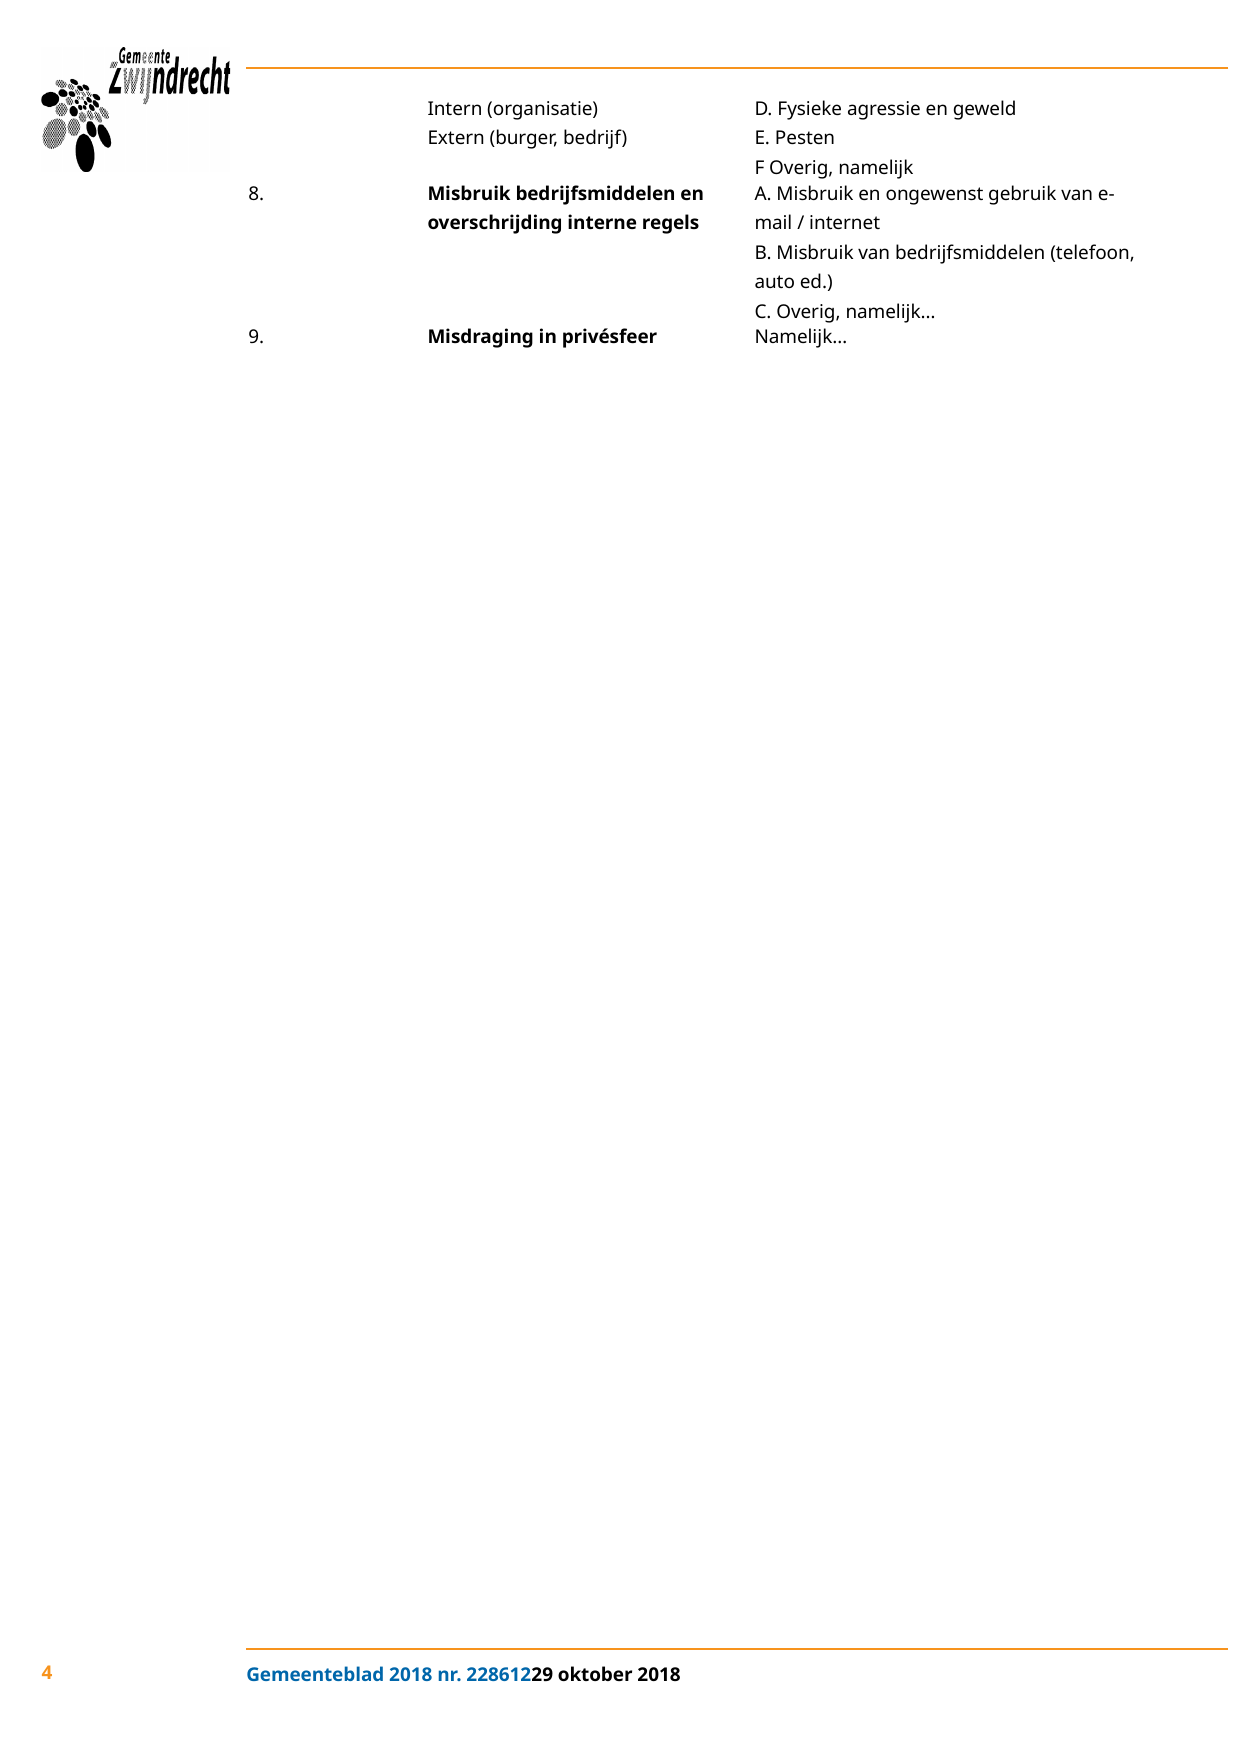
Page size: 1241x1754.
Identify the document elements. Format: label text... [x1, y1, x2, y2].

table_cell [248, 95, 427, 180]
table_cell 8. [248, 180, 427, 324]
table_cell Misdraging in privésfeer [427, 324, 754, 379]
table_cell 9. [248, 324, 427, 379]
table_cell Intern (organisatie) Extern (burger, bedrijf) [427, 95, 754, 180]
table_cell A. Misbruik en ongewenst gebruik van e-mail / internet B. Misbruik van bedrijfsmiddelen (telefoon, auto ed.) C. Overig, namelijk… [754, 180, 1152, 324]
picture [41, 47, 231, 172]
table_cell Namelijk… [754, 324, 1152, 379]
table_cell Misbruik bedrijfsmiddelen en overschrijding interne regels [427, 180, 754, 324]
table_cell D. Fysieke agressie en geweld E. Pesten F Overig, namelijk [754, 95, 1152, 180]
